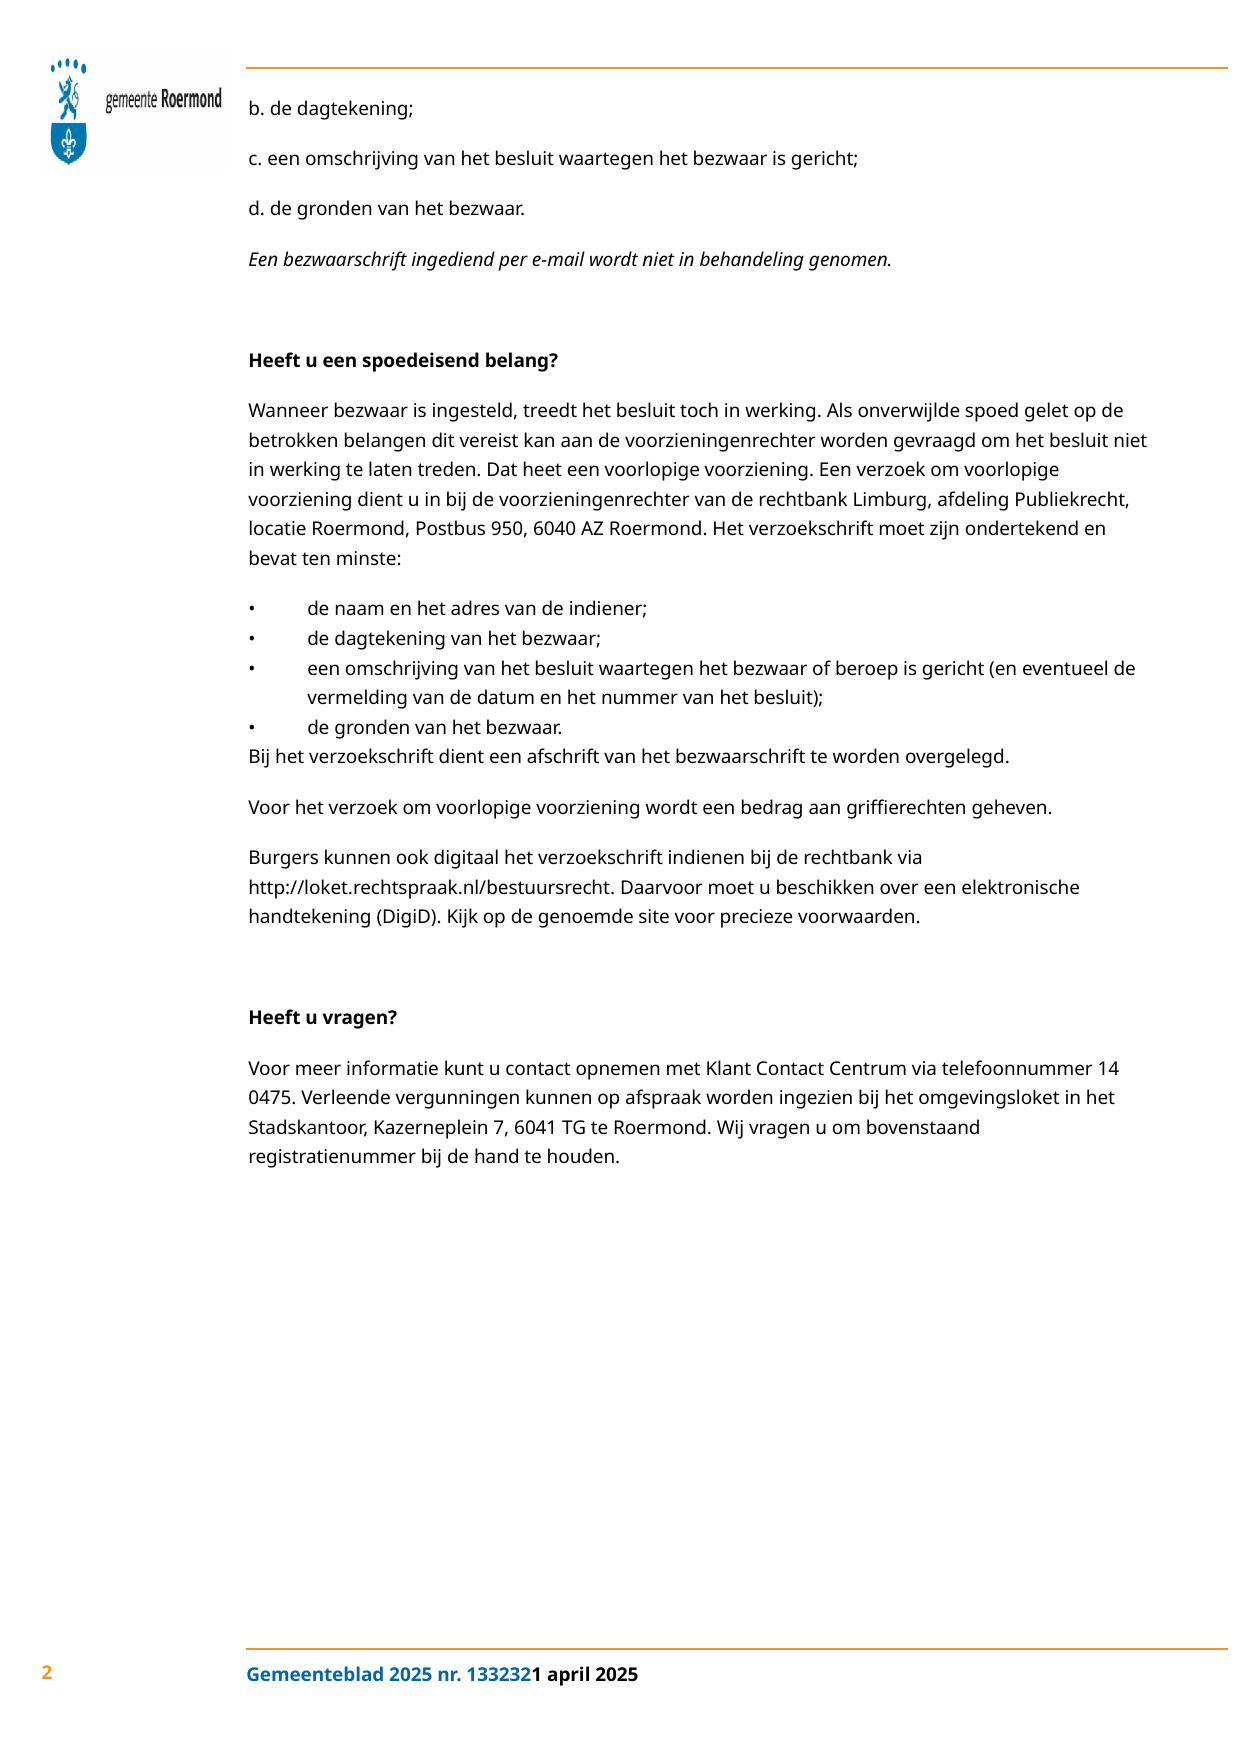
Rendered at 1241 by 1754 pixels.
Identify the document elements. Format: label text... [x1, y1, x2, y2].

text d. de gronden van het bezwaar. [248, 196, 1152, 221]
text Bij het verzoekschrift dient een afschrift van het bezwaarschrift te worden overgelegd. [248, 743, 1152, 769]
text Heeft u een spoedeisend belang? [248, 347, 1152, 373]
text c. een omschrijving van het besluit waartegen het bezwaar is gericht; [248, 145, 1152, 171]
text Wanneer bezwaar is ingesteld, treedt het besluit toch in werking. Als onverwijlde spoed gelet op de betrokken belangen dit vereist kan aan de voorzieningenrechter worden gevraagd om het besluit niet in werking te laten treden. Dat heet een voorlopige voorziening. Een verzoek om voorlopige voorziening dient u in bij de voorzieningenrechter van de rechtbank Limburg, afdeling Publiekrecht, locatie Roermond, Postbus 950, 6040 AZ Roermond. Het verzoekschrift moet zijn ondertekend en bevat ten minste: [248, 397, 1152, 571]
list een omschrijving van het besluit waartegen het bezwaar of beroep is gericht (en eventueel de vermelding van de datum en het nummer van het besluit); [248, 655, 1152, 710]
text Voor het verzoek om voorlopige voorziening wordt een bedrag aan griffierechten geheven. [248, 794, 1152, 820]
list de dagtekening van het bezwaar; [248, 625, 1152, 651]
list de gronden van het bezwaar. [248, 714, 1152, 740]
list de naam en het adres van de indiener; [248, 596, 1152, 621]
text Voor meer informatie kunt u contact opnemen met Klant Contact Centrum via telefoonnummer 14 0475. Verleende vergunningen kunnen op afspraak worden ingezien bij het omgevingsloket in het Stadskantoor, Kazerneplein 7, 6041 TG te Roermond. Wij vragen u om bovenstaand registratienummer bij de hand te houden. [248, 1055, 1152, 1169]
text Een bezwaarschrift ingediend per e-mail wordt niet in behandeling genomen. [248, 246, 1152, 272]
text b. de dagtekening; [248, 95, 1152, 121]
text Burgers kunnen ook digitaal het verzoekschrift indienen bij de rechtbank via http://loket.rechtspraak.nl/bestuursrecht. Daarvoor moet u beschikken over een elektronische handtekening (DigiD). Kijk op de genoemde site voor precieze voorwaarden. [248, 844, 1152, 929]
picture [41, 47, 231, 172]
text Heeft u vragen? [248, 1004, 1152, 1030]
